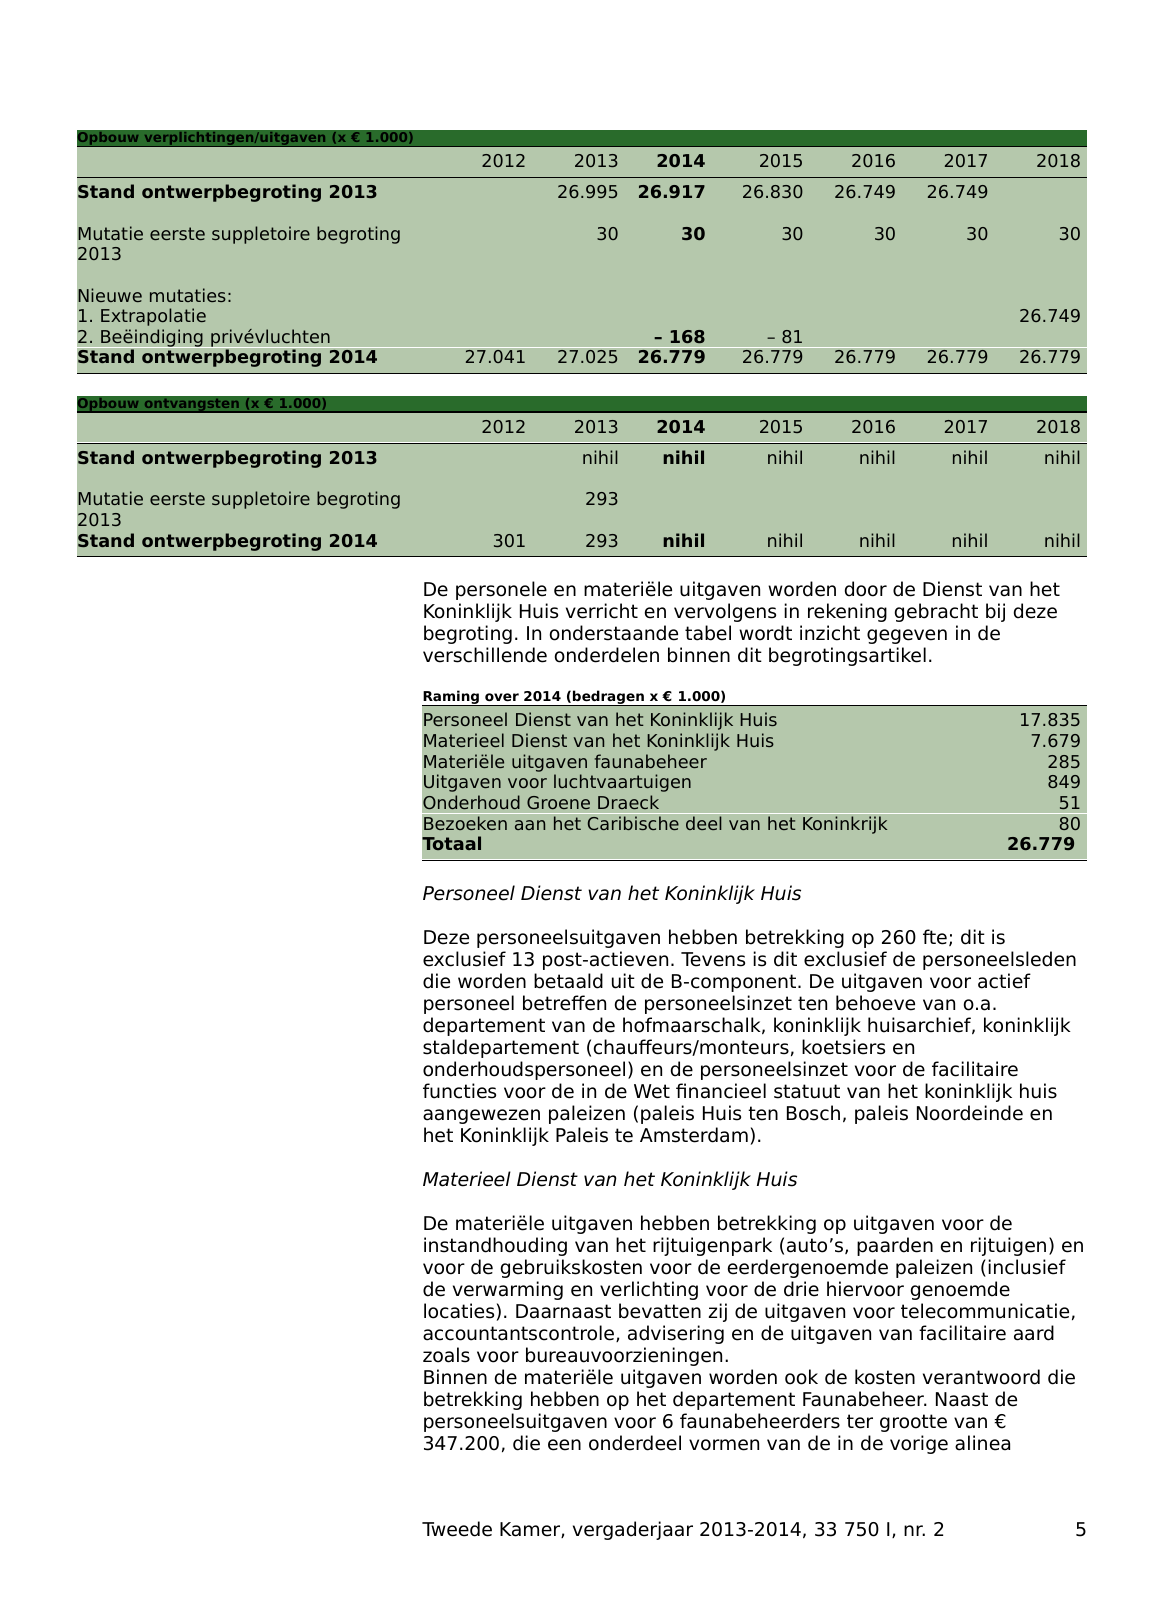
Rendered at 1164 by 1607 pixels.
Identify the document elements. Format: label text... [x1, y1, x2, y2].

table_cell 26.779 [809, 348, 902, 373]
table_cell [902, 265, 994, 286]
table_cell [625, 203, 717, 224]
table_cell Stand ontwerpbegroting 2013 [77, 178, 440, 203]
table_cell 293 [532, 489, 624, 531]
table_cell [77, 147, 440, 177]
table_cell [625, 306, 717, 327]
table_cell [625, 265, 717, 286]
table_cell nihil [625, 531, 717, 556]
table_cell [440, 469, 532, 489]
text De personele en materiële uitgaven worden door de Dienst van het Koninklijk Huis verricht en vervolgens in rekening gebracht bij deze begroting. In onderstaande tabel wordt inzicht gegeven in de verschillende onderdelen binnen dit begrotingsartikel. [422, 579, 1087, 667]
table_cell 1. Extrapolatie [77, 306, 440, 327]
table_cell 2014 [625, 147, 717, 177]
table_cell 293 [532, 531, 624, 556]
table_header Opbouw verplichtingen/uitgaven (x € 1.000) [77, 130, 1087, 146]
text De materiële uitgaven hebben betrekking op uitgaven voor de instandhouding van het rijtuigenpark (auto’s, paarden en rijtuigen) en voor de gebruikskosten voor de eerdergenoemde paleizen (inclusief de verwarming en verlichting voor de drie hiervoor genoemde locaties). Daarnaast bevatten zij de uitgaven voor telecommunicatie, accountantscontrole, advisering en de uitgaven van facilitaire aard zoals voor bureauvoorzieningen. [422, 1213, 1087, 1367]
table_cell Totaal [422, 834, 988, 859]
table_cell 2016 [809, 413, 902, 442]
table_cell [994, 265, 1087, 286]
table_cell [994, 489, 1087, 531]
table_cell [809, 306, 902, 327]
table_cell 849 [988, 772, 1087, 793]
table_cell 2017 [902, 413, 994, 442]
table_cell [532, 286, 624, 306]
table_cell Uitgaven voor luchtvaartuigen [422, 772, 988, 793]
table_cell [77, 265, 440, 286]
table_cell [625, 489, 717, 531]
table_cell [532, 203, 624, 224]
table_cell 27.041 [440, 348, 532, 373]
table_cell [717, 203, 809, 224]
table_cell [809, 327, 902, 347]
table_cell 26.749 [902, 178, 994, 203]
table_cell Onderhoud Groene Draeck [422, 793, 988, 813]
table_cell 26.779 [988, 834, 1087, 859]
table_cell [717, 489, 809, 531]
table_cell [717, 469, 809, 489]
table_cell [717, 265, 809, 286]
table_cell [440, 306, 532, 327]
table_cell 285 [988, 752, 1087, 772]
table_cell [532, 265, 624, 286]
table_cell [717, 286, 809, 306]
table_cell – 168 [625, 327, 717, 347]
table_cell 2013 [532, 147, 624, 177]
table_cell [994, 469, 1087, 489]
table_cell 30 [902, 224, 994, 265]
table_cell [440, 265, 532, 286]
table_cell Personeel Dienst van het Koninklijk Huis [422, 706, 988, 731]
text Deze personeelsuitgaven hebben betrekking op 260 fte; dit is exclusief 13 post-actieven. Tevens is dit exclusief de personeelsleden die worden betaald uit de B-component. De uitgaven voor actief personeel betreffen de personeelsinzet ten behoeve van o.a. departement van de hofmaarschalk, koninklijk huisarchief, koninklijk staldepartement (chauffeurs/monteurs, koetsiers en onderhoudspersoneel) en de personeelsinzet voor de facilitaire functies voor de in de Wet financieel statuut van het koninklijk huis aangewezen paleizen (paleis Huis ten Bosch, paleis Noordeinde en het Koninklijk Paleis te Amsterdam). [422, 927, 1087, 1147]
table_cell 2. Beëindiging privévluchten [77, 327, 440, 347]
table_cell 51 [988, 793, 1087, 813]
table_cell 2018 [994, 147, 1087, 177]
table_cell [625, 286, 717, 306]
table_cell [994, 203, 1087, 224]
table_cell [994, 286, 1087, 306]
table_cell [902, 469, 994, 489]
table_cell 26.995 [532, 178, 624, 203]
table_cell [532, 469, 624, 489]
table_header Opbouw ontvangsten (x € 1.000) [77, 396, 1087, 411]
table_cell [902, 306, 994, 327]
table_cell [809, 203, 902, 224]
table_cell [440, 489, 532, 531]
table_cell Stand ontwerpbegroting 2013 [77, 444, 440, 469]
table_cell [440, 444, 532, 469]
table_cell [440, 203, 532, 224]
table_cell 30 [717, 224, 809, 265]
table_cell 26.779 [902, 348, 994, 373]
table_cell [77, 413, 440, 442]
table_cell 30 [994, 224, 1087, 265]
table_cell nihil [809, 531, 902, 556]
table_cell 2015 [717, 413, 809, 442]
table_cell nihil [625, 444, 717, 469]
table_cell [440, 327, 532, 347]
table_cell nihil [902, 531, 994, 556]
subtitle Personeel Dienst van het Koninklijk Huis [422, 883, 1087, 905]
table_cell Stand ontwerpbegroting 2014 [77, 531, 440, 556]
table_header Raming over 2014 (bedragen x € 1.000) [422, 689, 1087, 705]
table_cell 30 [809, 224, 902, 265]
table_cell 2015 [717, 147, 809, 177]
table_cell [809, 286, 902, 306]
text Binnen de materiële uitgaven worden ook de kosten verantwoord die betrekking hebben op het departement Faunabeheer. Naast de personeelsuitgaven voor 6 faunabeheerders ter grootte van € 347.200, die een onderdeel vormen van de in de vorige alinea [422, 1367, 1087, 1455]
table_cell [902, 286, 994, 306]
table_cell Nieuwe mutaties: [77, 286, 440, 306]
table_cell nihil [902, 444, 994, 469]
table_cell 2018 [994, 413, 1087, 442]
table_cell [809, 265, 902, 286]
table_cell [440, 178, 532, 203]
table_cell 30 [532, 224, 624, 265]
table_cell Bezoeken aan het Caribische deel van het Koninkrijk [422, 814, 988, 834]
table_cell 26.830 [717, 178, 809, 203]
table_cell [77, 203, 440, 224]
table_cell Mutatie eerste suppletoire begroting 2013 [77, 224, 440, 265]
table_cell 80 [988, 814, 1087, 834]
table_cell 2013 [532, 413, 624, 442]
table_cell 26.917 [625, 178, 717, 203]
table_cell [717, 306, 809, 327]
table_cell Stand ontwerpbegroting 2014 [77, 348, 440, 373]
table_cell 26.779 [625, 348, 717, 373]
table_cell [532, 306, 624, 327]
table_cell – 81 [717, 327, 809, 347]
table_cell Mutatie eerste suppletoire begroting 2013 [77, 489, 440, 531]
table_cell [809, 469, 902, 489]
table_cell [994, 327, 1087, 347]
subtitle Materieel Dienst van het Koninklijk Huis [422, 1169, 1087, 1191]
table_cell [902, 327, 994, 347]
table_cell 2016 [809, 147, 902, 177]
table_cell [532, 327, 624, 347]
table_cell 17.835 [988, 706, 1087, 731]
table_cell 30 [625, 224, 717, 265]
table_cell nihil [994, 531, 1087, 556]
table_cell [902, 203, 994, 224]
table_cell nihil [809, 444, 902, 469]
table_cell [440, 224, 532, 265]
table_cell nihil [717, 444, 809, 469]
table_cell 2014 [625, 413, 717, 442]
table_cell 301 [440, 531, 532, 556]
table_cell 2012 [440, 413, 532, 442]
table_cell 2012 [440, 147, 532, 177]
table_cell [77, 469, 440, 489]
table_cell 26.779 [717, 348, 809, 373]
table_cell nihil [532, 444, 624, 469]
table_cell [809, 489, 902, 531]
table_cell [994, 178, 1087, 203]
table_cell [440, 286, 532, 306]
table_cell 7.679 [988, 731, 1087, 752]
table_cell [902, 489, 994, 531]
table_cell nihil [994, 444, 1087, 469]
table_cell 26.749 [809, 178, 902, 203]
table_cell nihil [717, 531, 809, 556]
table_cell Materieel Dienst van het Koninklijk Huis [422, 731, 988, 752]
table_cell Materiële uitgaven faunabeheer [422, 752, 988, 772]
table_cell 26.779 [994, 348, 1087, 373]
table_cell 2017 [902, 147, 994, 177]
table_cell 27.025 [532, 348, 624, 373]
table_cell [625, 469, 717, 489]
table_cell 26.749 [994, 306, 1087, 327]
